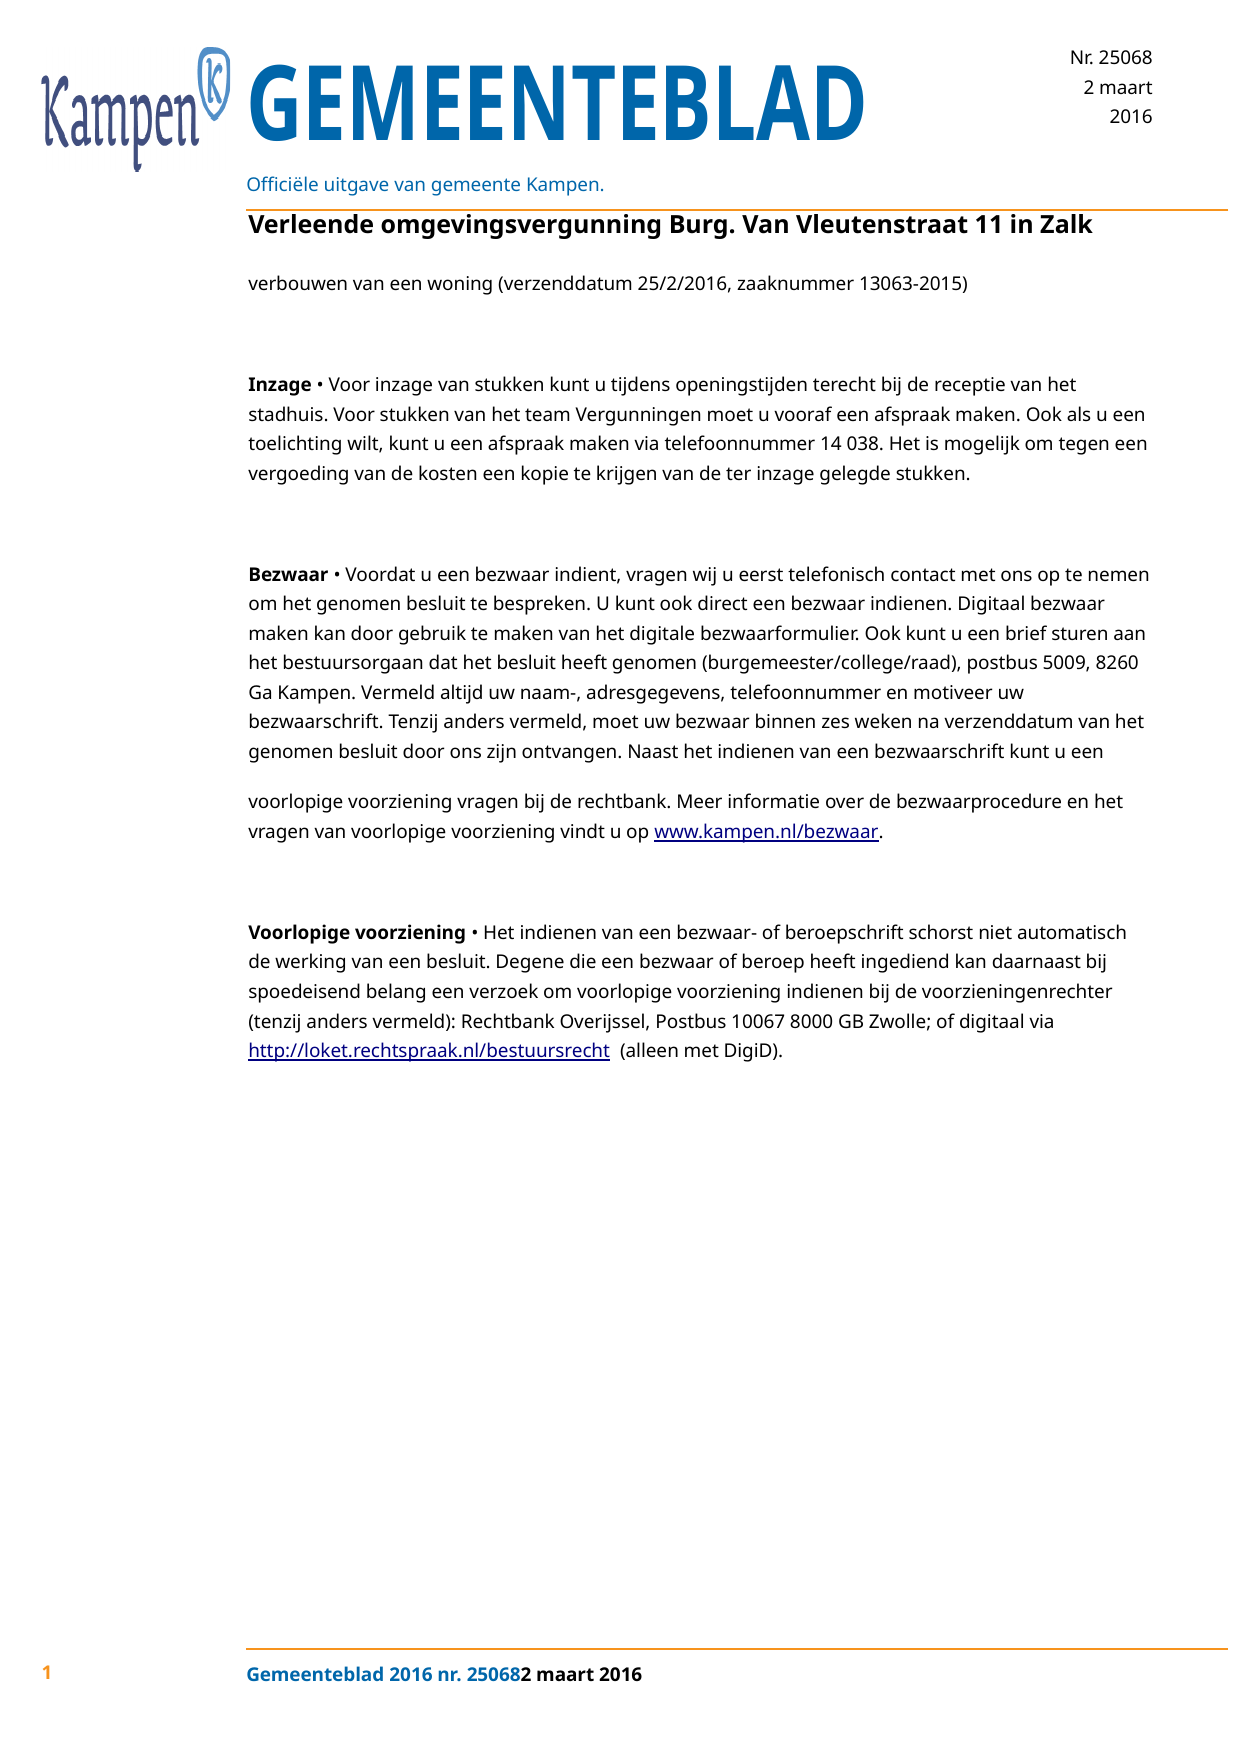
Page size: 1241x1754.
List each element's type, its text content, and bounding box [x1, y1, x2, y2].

text verbouwen van een woning (verzenddatum 25/2/2016, zaaknummer 13063-2015) [248, 270, 1152, 296]
text Verleende omgevingsvergunning Burg. Van Vleutenstraat 11 in Zalk [248, 211, 1152, 241]
text Bezwaar • Voordat u een bezwaar indient, vragen wij u eerst telefonisch contact met ons op te nemen om het genomen besluit te bespreken. U kunt ook direct een bezwaar indienen. Digitaal bezwaar maken kan door gebruik te maken van het digitale bezwaarformulier. Ook kunt u een brief sturen aan het bestuursorgaan dat het besluit heeft genomen (burgemeester/college/raad), postbus 5009, 8260 Ga Kampen. Vermeld altijd uw naam-, adresgegevens, telefoonnummer en motiveer uw bezwaarschrift. Tenzij anders vermeld, moet uw bezwaar binnen zes weken na verzenddatum van het genomen besluit door ons zijn ontvangen. Naast het indienen van een bezwaarschrift kunt u een [248, 561, 1152, 764]
text Inzage • Voor inzage van stukken kunt u tijdens openingstijden terecht bij de receptie van het stadhuis. Voor stukken van het team Vergunningen moet u vooraf een afspraak maken. Ook als u een toelichting wilt, kunt u een afspraak maken via telefoonnummer 14 038. Het is mogelijk om tegen een vergoeding van de kosten een kopie te krijgen van de ter inzage gelegde stukken. [248, 371, 1152, 486]
picture [41, 47, 231, 172]
text voorlopige voorziening vragen bij de rechtbank. Meer informatie over de bezwaarprocedure en het vragen van voorlopige voorziening vindt u op www.kampen.nl/bezwaar. [248, 789, 1152, 844]
text Voorlopige voorziening • Het indienen van een bezwaar- of beroepschrift schorst niet automatisch de werking van een besluit. Degene die een bezwaar of beroep heeft ingediend kan daarnaast bij spoedeisend belang een verzoek om voorlopige voorziening indienen bij de voorzieningenrechter (tenzij anders vermeld): Rechtbank Overijssel, Postbus 10067 8000 GB Zwolle; of digitaal via http://loket.rechtspraak.nl/bestuursrecht (alleen met DigiD). [248, 919, 1152, 1063]
